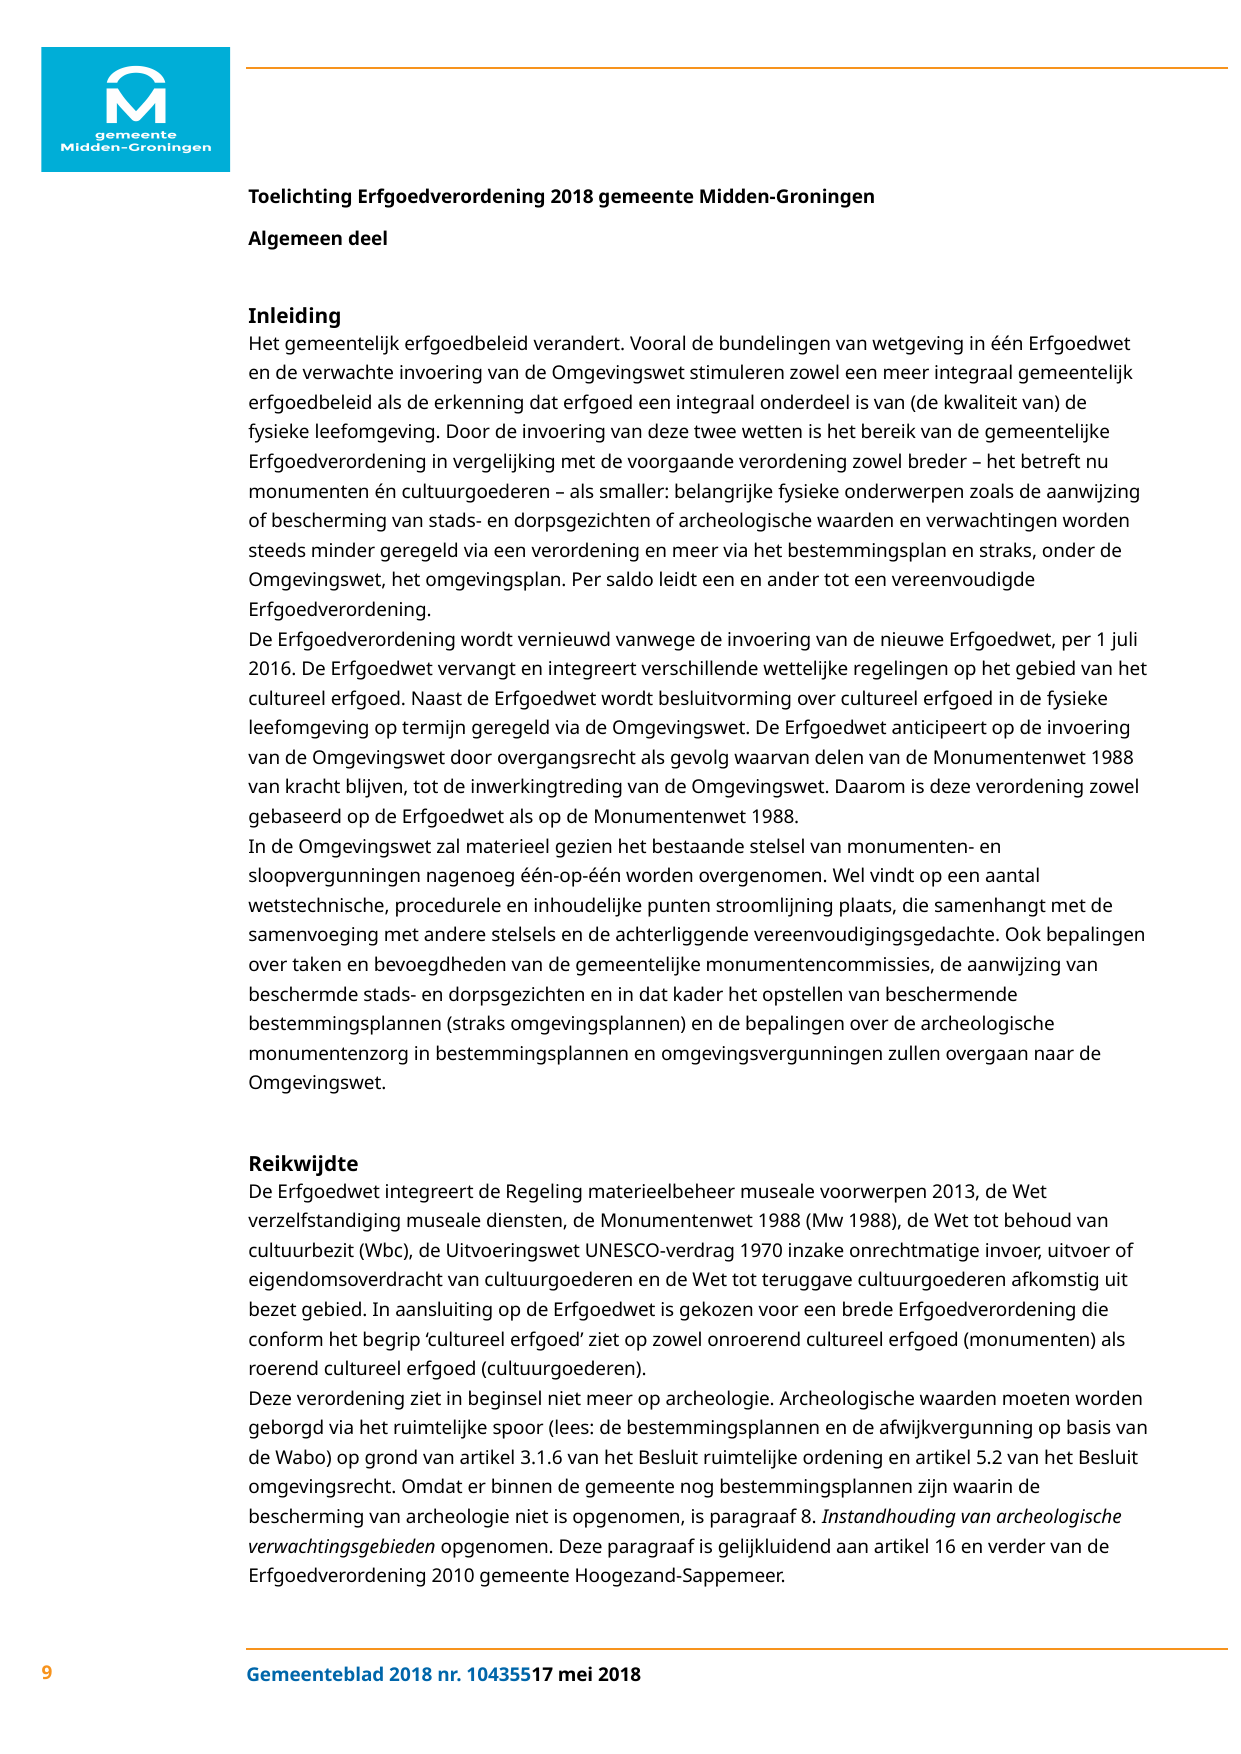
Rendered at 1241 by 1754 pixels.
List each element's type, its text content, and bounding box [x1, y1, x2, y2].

picture [107, 89, 165, 122]
text Inleiding [248, 301, 1152, 330]
text De Erfgoedwet integreert de Regeling materieelbeheer museale voorwerpen 2013, de Wet verzelfstandiging museale diensten, de Monumentenwet 1988 (Mw 1988), de Wet tot behoud van cultuurbezit (Wbc), de Uitvoeringswet UNESCO-verdrag 1970 inzake onrechtmatige invoer, uitvoer of eigendomsoverdracht van cultuurgoederen en de Wet tot teruggave cultuurgoederen afkomstig uit bezet gebied. In aansluiting op de Erfgoedwet is gekozen voor een brede Erfgoedverordening die conform het begrip ‘cultureel erfgoed’ ziet op zowel onroerend cultureel erfgoed (monumenten) als roerend cultureel erfgoed (cultuurgoederen). [248, 1178, 1152, 1381]
text De Erfgoedverordening wordt vernieuwd vanwege de invoering van de nieuwe Erfgoedwet, per 1 juli 2016. De Erfgoedwet vervangt en integreert verschillende wettelijke regelingen op het gebied van het cultureel erfgoed. Naast de Erfgoedwet wordt besluitvorming over cultureel erfgoed in de fysieke leefomgeving op termijn geregeld via de Omgevingswet. De Erfgoedwet anticipeert op de invoering van de Omgevingswet door overgangsrecht als gevolg waarvan delen van de Monumentenwet 1988 van kracht blijven, tot de inwerkingtreding van de Omgevingswet. Daarom is deze verordening zowel gebaseerd op de Erfgoedwet als op de Monumentenwet 1988. [248, 626, 1152, 829]
picture [108, 66, 164, 82]
text Toelichting Erfgoedverordening 2018 gemeente Midden-Groningen [248, 183, 1152, 209]
text Het gemeentelijk erfgoedbeleid verandert. Vooral de bundelingen van wetgeving in één Erfgoedwet en de verwachte invoering van de Omgevingswet stimuleren zowel een meer integraal gemeentelijk erfgoedbeleid als de erkenning dat erfgoed een integraal onderdeel is van (de kwaliteit van) de fysieke leefomgeving. Door de invoering van deze twee wetten is het bereik van de gemeentelijke Erfgoedverordening in vergelijking met de voorgaande verordening zowel breder – het betreft nu monumenten én cultuurgoederen – als smaller: belangrijke fysieke onderwerpen zoals de aanwijzing of bescherming van stads- en dorpsgezichten of archeologische waarden en verwachtingen worden steeds minder geregeld via een verordening en meer via het bestemmingsplan en straks, onder de Omgevingswet, het omgevingsplan. Per saldo leidt een en ander tot een vereenvoudigde Erfgoedverordening. [248, 330, 1152, 622]
text In de Omgevingswet zal materieel gezien het bestaande stelsel van monumenten- en sloopvergunningen nagenoeg één-op-één worden overgenomen. Wel vindt op een aantal wetstechnische, procedurele en inhoudelijke punten stroomlijning plaats, die samenhangt met de samenvoeging met andere stelsels en de achterliggende vereenvoudigingsgedachte. Ook bepalingen over taken en bevoegdheden van de gemeentelijke monumentencommissies, de aanwijzing van beschermde stads- en dorpsgezichten en in dat kader het opstellen van beschermende bestemmingsplannen (straks omgevingsplannen) en de bepalingen over de archeologische monumentenzorg in bestemmingsplannen en omgevingsvergunningen zullen overgaan naar de Omgevingswet. [248, 833, 1152, 1095]
text Reikwijdte [248, 1149, 1152, 1178]
picture [184, 146, 190, 153]
text Deze verordening ziet in beginsel niet meer op archeologie. Archeologische waarden moeten worden geborgd via het ruimtelijke spoor (lees: de bestemmingsplannen en de afwijkvergunning op basis van de Wabo) op grond van artikel 3.1.6 van het Besluit ruimtelijke ordening en artikel 5.2 van het Besluit omgevingsrecht. Omdat er binnen de gemeente nog bestemmingsplannen zijn waarin de bescherming van archeologie niet is opgenomen, is paragraaf 8. Instandhouding van archeologische verwachtingsgebieden opgenomen. Deze paragraaf is gelijkluidend aan artikel 16 en verder van de Erfgoedverordening 2010 gemeente Hoogezand-Sappemeer. [248, 1385, 1152, 1588]
text Algemeen deel [248, 225, 1152, 251]
